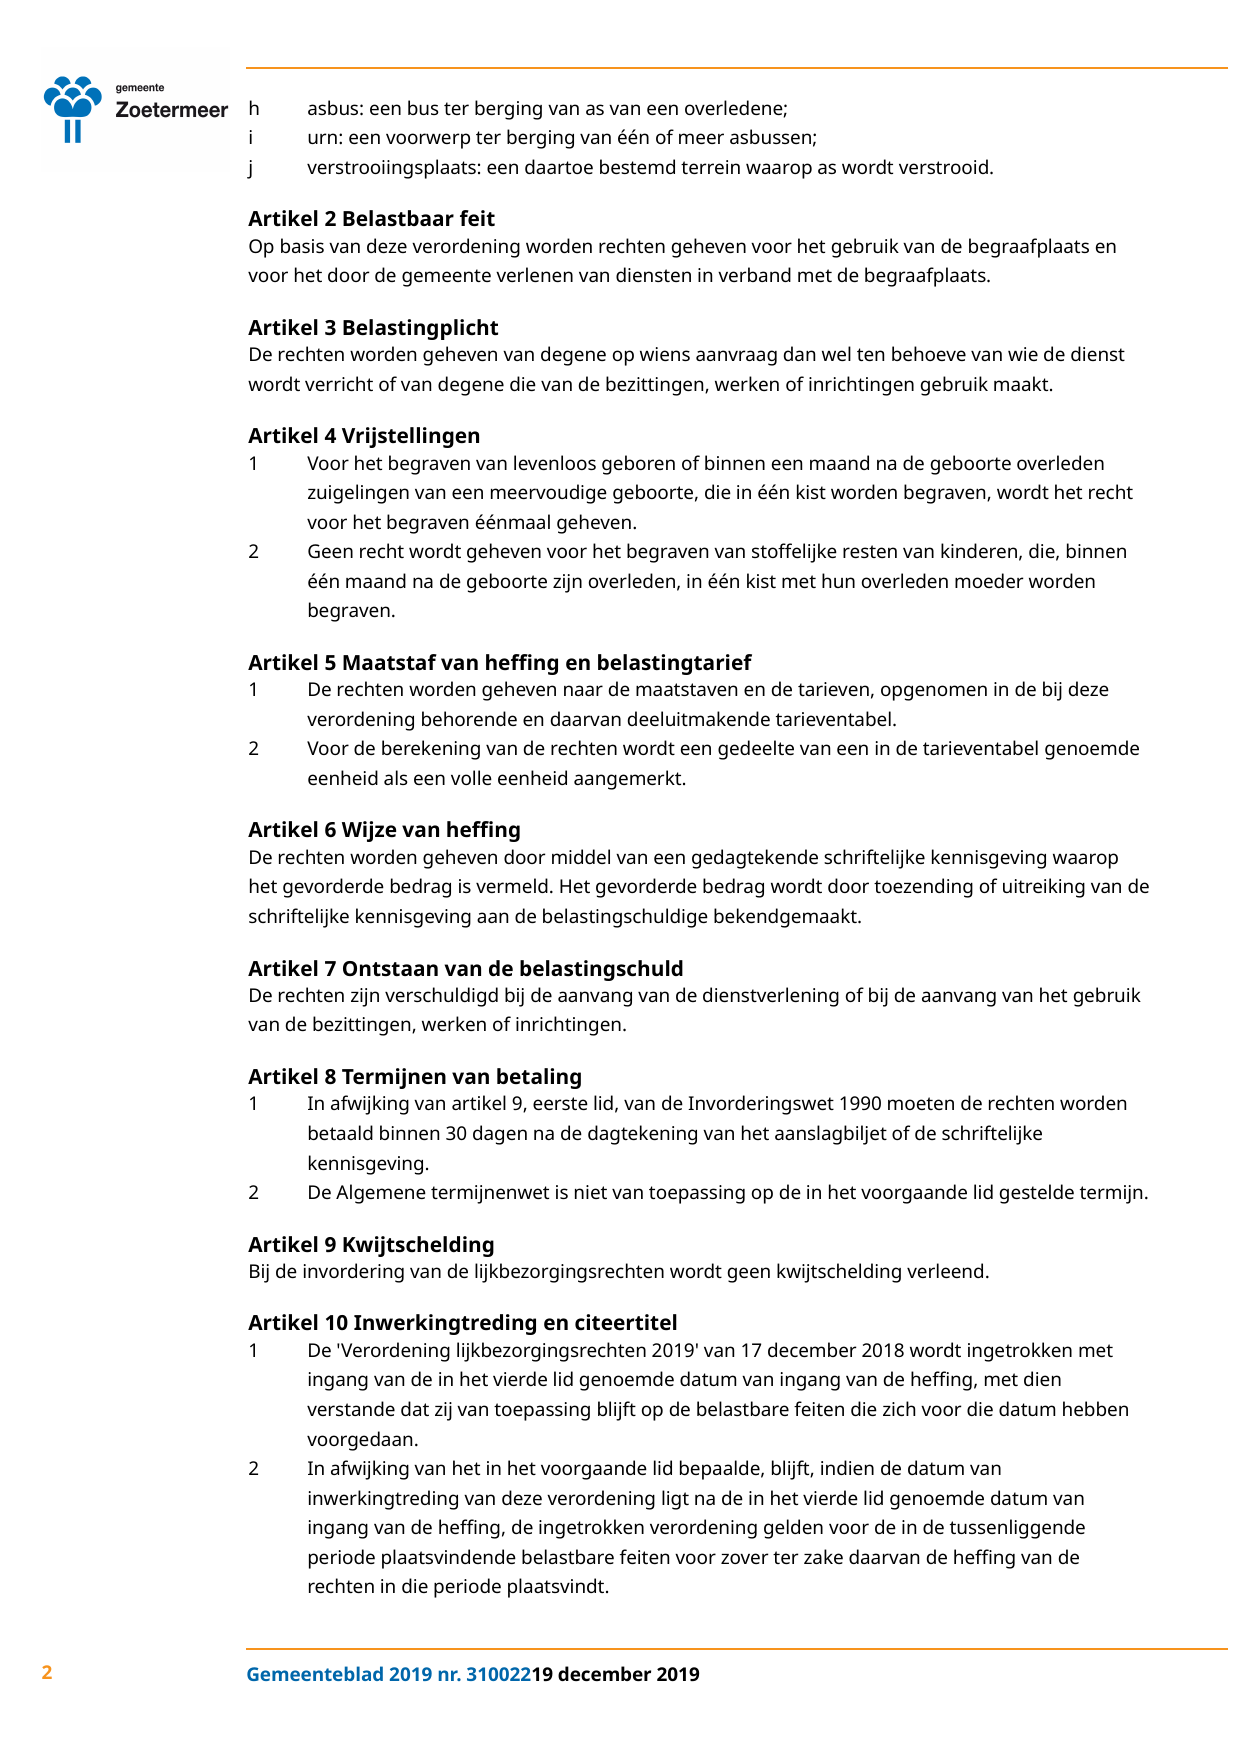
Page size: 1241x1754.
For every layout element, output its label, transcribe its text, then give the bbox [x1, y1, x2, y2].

list De Algemene termijnenwet is niet van toepassing op de in het voorgaande lid gestelde termijn. [248, 1179, 1152, 1205]
text Artikel 4 Vrijstellingen [248, 421, 1152, 450]
text Artikel 3 Belastingplicht [248, 313, 1152, 341]
text Artikel 9 Kwijtschelding [248, 1230, 1152, 1258]
text Artikel 8 Termijnen van betaling [248, 1062, 1152, 1091]
list Geen recht wordt geheven voor het begraven van stoffelijke resten van kinderen, die, binnen één maand na de geboorte zijn overleden, in één kist met hun overleden moeder worden begraven. [248, 538, 1152, 623]
list urn: een voorwerp ter berging van één of meer asbussen; [248, 124, 1152, 150]
list asbus: een bus ter berging van as van een overledene; [248, 95, 1152, 121]
text De rechten worden geheven door middel van een gedagtekende schriftelijke kennisgeving waarop het gevorderde bedrag is vermeld. Het gevorderde bedrag wordt door toezending of uitreiking van de schriftelijke kennisgeving aan de belastingschuldige bekendgemaakt. [248, 844, 1152, 929]
text Artikel 5 Maatstaf van heffing en belastingtarief [248, 648, 1152, 676]
list De rechten worden geheven naar de maatstaven en de tarieven, opgenomen in de bij deze verordening behorende en daarvan deeluitmakende tarieventabel. [248, 676, 1152, 732]
text Artikel 6 Wijze van heffing [248, 816, 1152, 844]
list Voor het begraven van levenloos geboren of binnen een maand na de geboorte overleden zuigelingen van een meervoudige geboorte, die in één kist worden begraven, wordt het recht voor het begraven éénmaal geheven. [248, 450, 1152, 534]
list In afwijking van artikel 9, eerste lid, van de Invorderingswet 1990 moeten de rechten worden betaald binnen 30 dagen na de dagtekening van het aanslagbiljet of de schriftelijke kennisgeving. [248, 1091, 1152, 1175]
text Op basis van deze verordening worden rechten geheven voor het gebruik van de begraafplaats en voor het door de gemeente verlenen van diensten in verband met de begraafplaats. [248, 233, 1152, 288]
list De 'Verordening lijkbezorgingsrechten 2019' van 17 december 2018 wordt ingetrokken met ingang van de in het vierde lid genoemde datum van ingang van de heffing, met dien verstande dat zij van toepassing blijft op de belastbare feiten die zich voor die datum hebben voorgedaan. [248, 1337, 1152, 1451]
text Artikel 7 Ontstaan van de belastingschuld [248, 954, 1152, 982]
list verstrooiingsplaats: een daartoe bestemd terrein waarop as wordt verstrooid. [248, 154, 1152, 180]
text Artikel 10 Inwerkingtreding en citeertitel [248, 1308, 1152, 1337]
picture [41, 47, 231, 172]
text De rechten zijn verschuldigd bij de aanvang van de dienstverlening of bij de aanvang van het gebruik van de bezittingen, werken of inrichtingen. [248, 982, 1152, 1037]
text Bij de invordering van de lijkbezorgingsrechten wordt geen kwijtschelding verleend. [248, 1258, 1152, 1284]
text De rechten worden geheven van degene op wiens aanvraag dan wel ten behoeve van wie de dienst wordt verricht of van degene die van de bezittingen, werken of inrichtingen gebruik maakt. [248, 341, 1152, 397]
text Artikel 2 Belastbaar feit [248, 204, 1152, 233]
list Voor de berekening van de rechten wordt een gedeelte van een in de tarieventabel genoemde eenheid als een volle eenheid aangemerkt. [248, 736, 1152, 791]
list In afwijking van het in het voorgaande lid bepaalde, blijft, indien de datum van inwerkingtreding van deze verordening ligt na de in het vierde lid genoemde datum van ingang van de heffing, de ingetrokken verordening gelden voor de in de tussenliggende periode plaatsvindende belastbare feiten voor zover ter zake daarvan de heffing van de rechten in die periode plaatsvindt. [248, 1455, 1152, 1599]
